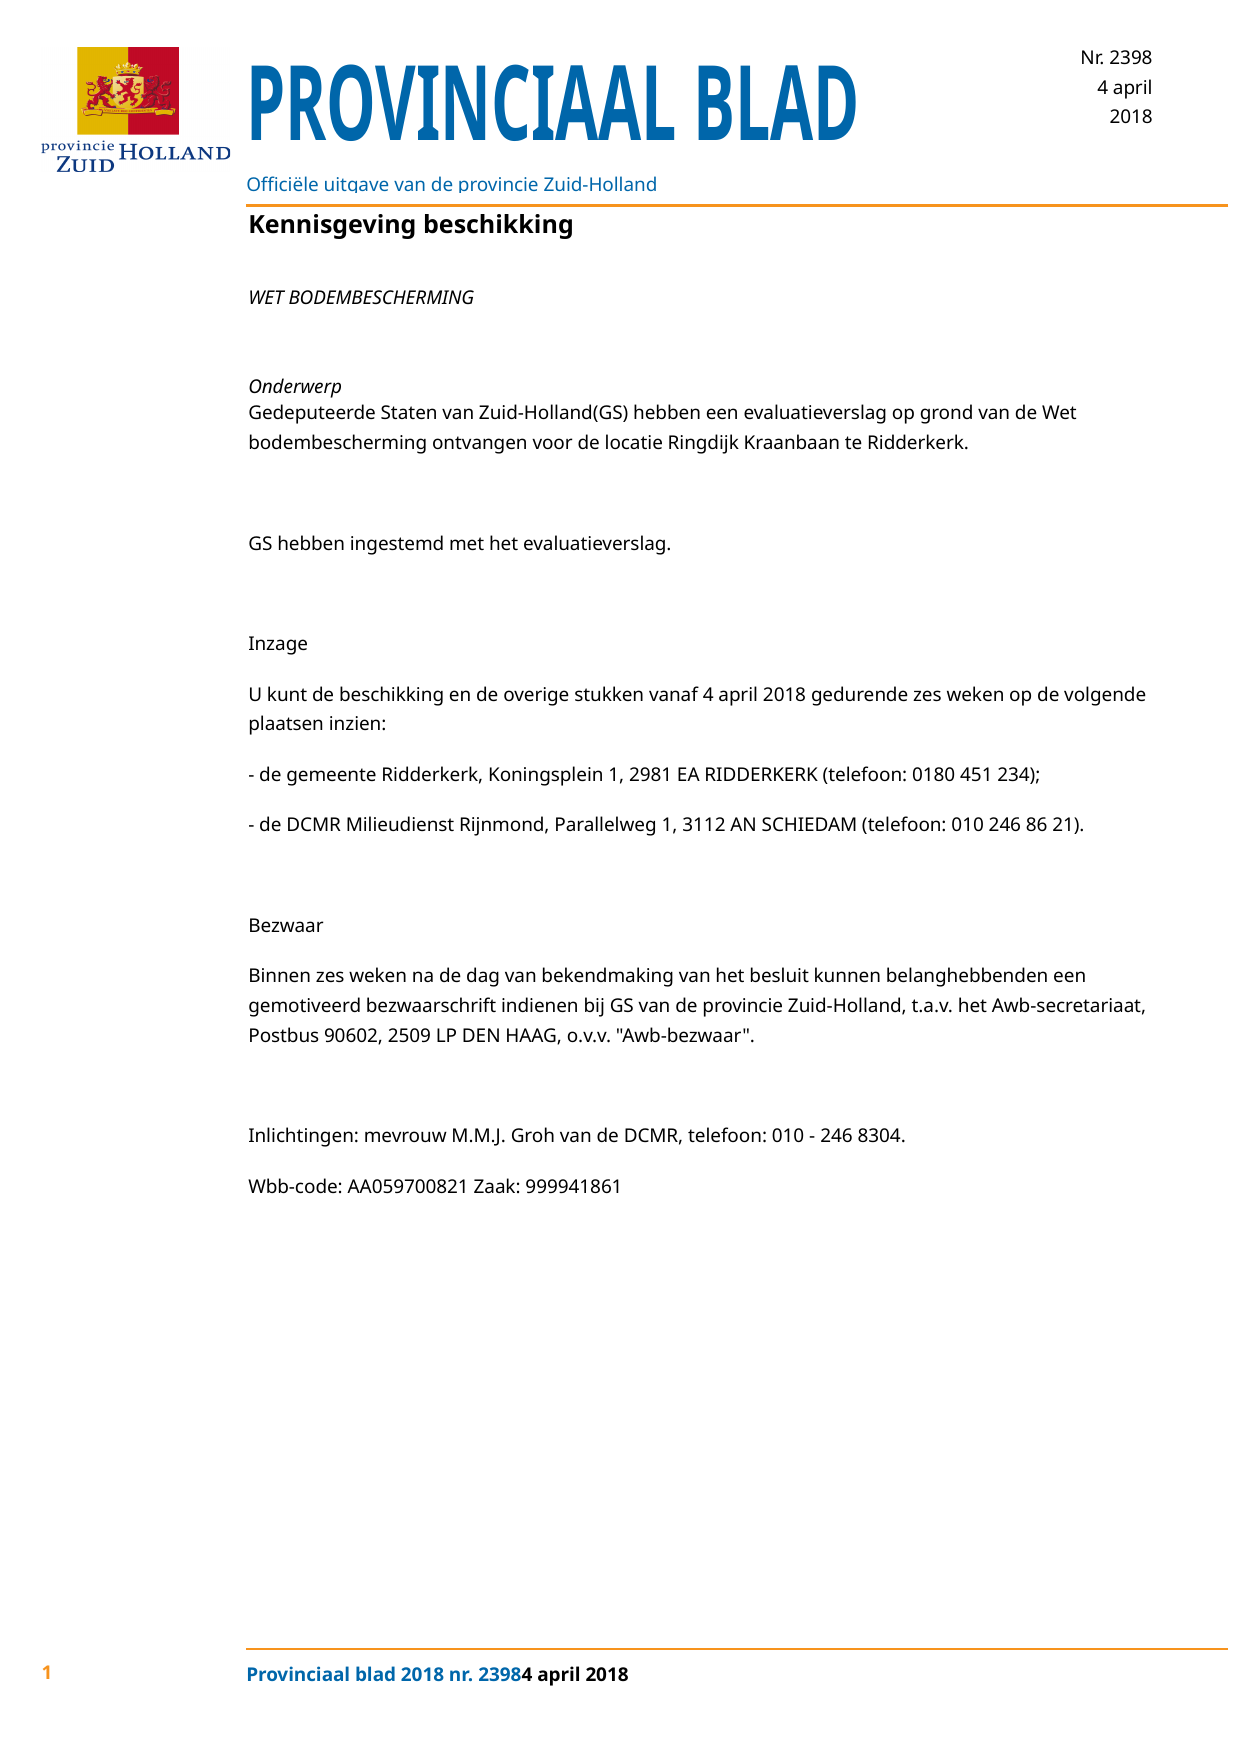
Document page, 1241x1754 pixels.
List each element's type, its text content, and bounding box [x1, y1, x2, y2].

text Wbb-code: AA059700821 Zaak: 999941861 [248, 1173, 1152, 1199]
text Bezwaar [248, 912, 1152, 938]
text Inzage [248, 631, 1152, 656]
text Kennisgeving beschikking [248, 207, 1152, 241]
text Gedeputeerde Staten van Zuid-Holland(GS) hebben een evaluatieverslag op grond van de Wet bodembescherming ontvangen voor de locatie Ringdijk Kraanbaan te Ridderkerk. [248, 399, 1152, 454]
text U kunt de beschikking en de overige stukken vanaf 4 april 2018 gedurende zes weken op de volgende plaatsen inzien: [248, 681, 1152, 736]
text Onderwerp [248, 373, 1152, 399]
text WET BODEMBESCHERMING [248, 284, 1152, 309]
text - de gemeente Ridderkerk, Koningsplein 1, 2981 EA RIDDERKERK (telefoon: 0180 451 234); [248, 761, 1152, 787]
picture [41, 47, 231, 172]
text Inlichtingen: mevrouw M.M.J. Groh van de DCMR, telefoon: 010 - 246 8304. [248, 1123, 1152, 1148]
text - de DCMR Milieudienst Rijnmond, Parallelweg 1, 3112 AN SCHIEDAM (telefoon: 010 246 86 21). [248, 811, 1152, 837]
text Binnen zes weken na de dag van bekendmaking van het besluit kunnen belanghebbenden een gemotiveerd bezwaarschrift indienen bij GS van de provincie Zuid-Holland, t.a.v. het Awb-secretariaat, Postbus 90602, 2509 LP DEN HAAG, o.v.v. "Awb-bezwaar". [248, 963, 1152, 1047]
text GS hebben ingestemd met het evaluatieverslag. [248, 530, 1152, 555]
